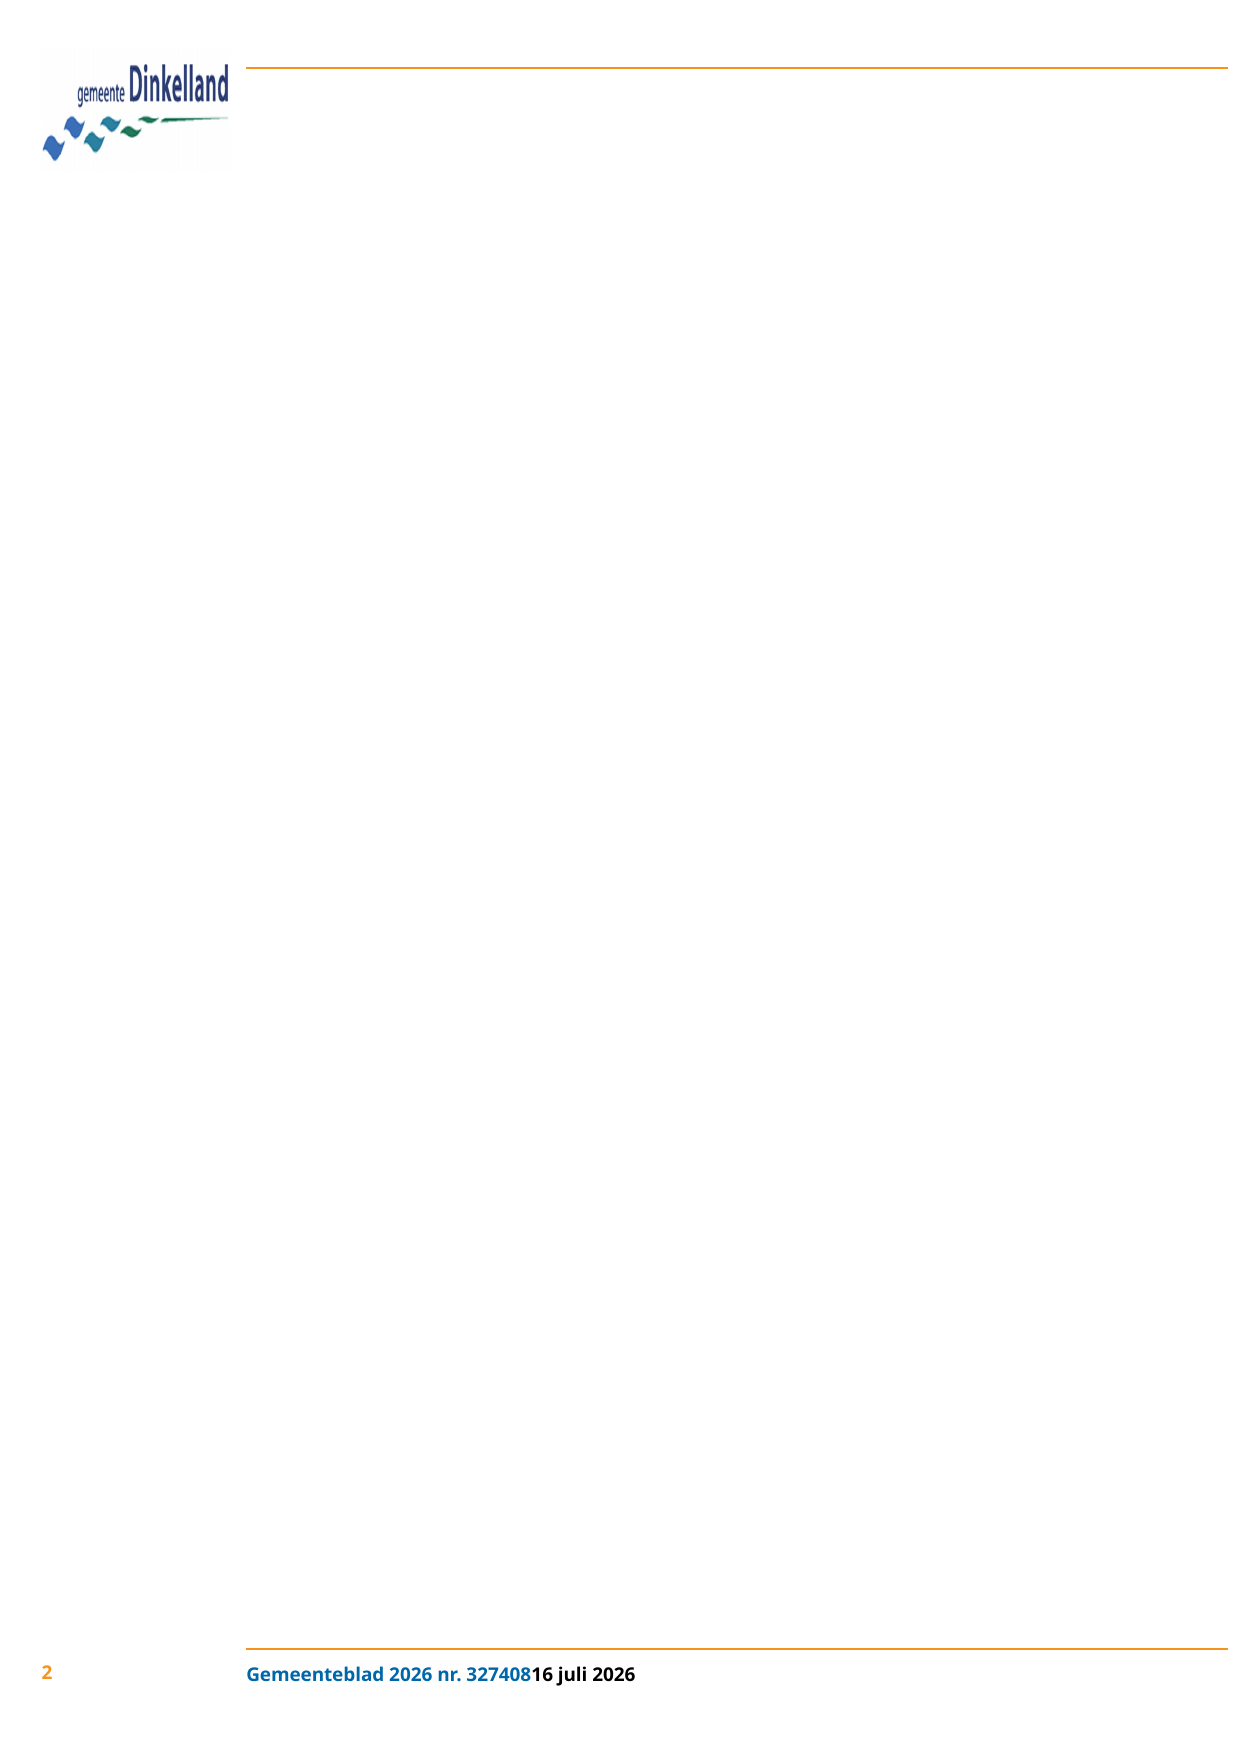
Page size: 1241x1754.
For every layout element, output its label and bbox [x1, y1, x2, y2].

picture [41, 47, 231, 172]
